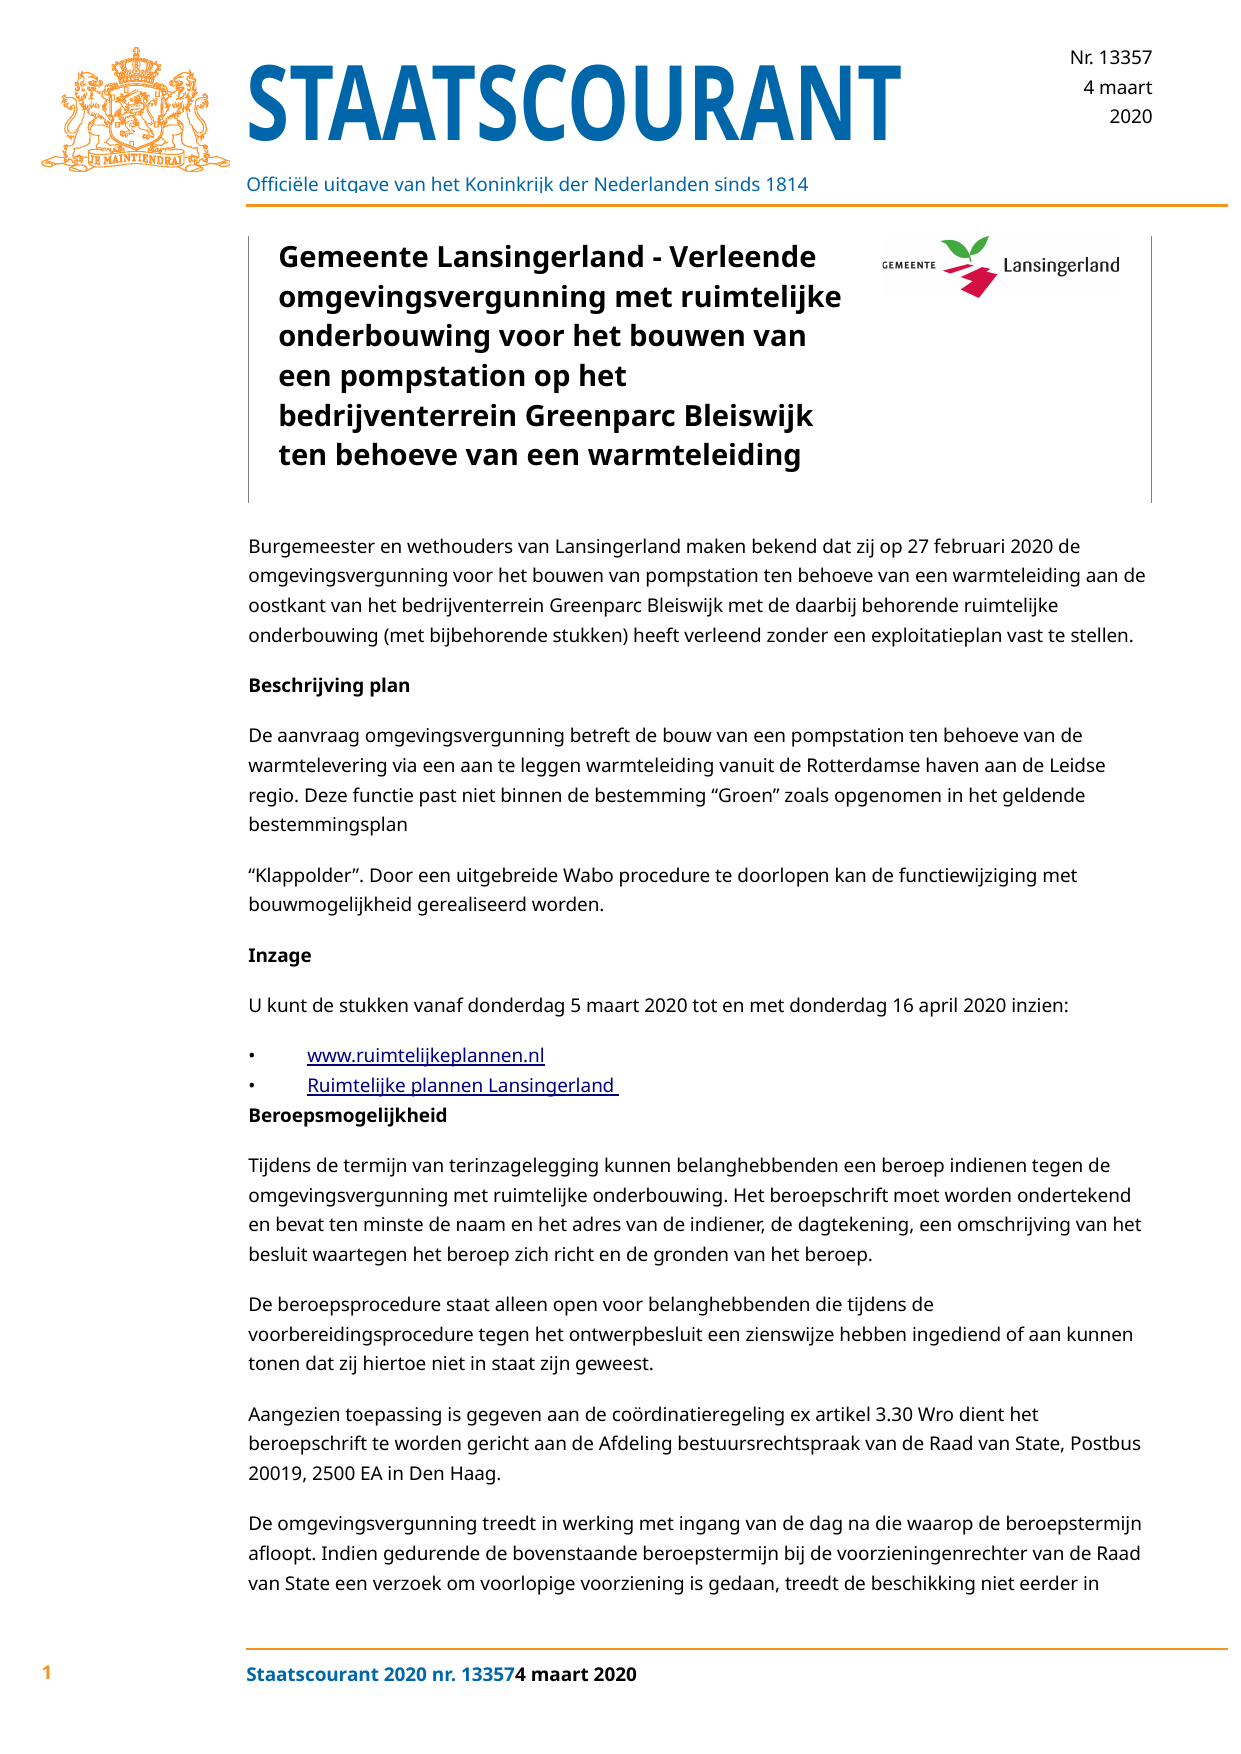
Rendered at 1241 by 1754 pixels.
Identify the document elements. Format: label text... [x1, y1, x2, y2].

text Tijdens de termijn van terinzagelegging kunnen belanghebbenden een beroep indienen tegen de omgevingsvergunning met ruimtelijke onderbouwing. Het beroepschrift moet worden ondertekend en bevat ten minste de naam en het adres van de indiener, de dagtekening, een omschrijving van het besluit waartegen het beroep zich richt en de gronden van het beroep. [248, 1152, 1152, 1267]
picture [882, 236, 1119, 298]
text De aanvraag omgevingsvergunning betreft de bouw van een pompstation ten behoeve van de warmtelevering via een aan te leggen warmteleiding vanuit de Rotterdamse haven aan de Leidse regio. Deze functie past niet binnen de bestemming “Groen” zoals opgenomen in het geldende bestemmingsplan [248, 723, 1152, 837]
list www.ruimtelijkeplannen.nl [248, 1043, 1152, 1068]
table_header Gemeente Lansingerland - Verleende omgevingsvergunning met ruimtelijke onderbouwing voor het bouwen van een pompstation op het bedrijventerrein Greenparc Bleiswijk ten behoeve van een warmteleiding [249, 236, 850, 503]
text Aangezien toepassing is gegeven aan de coördinatieregeling ex artikel 3.30 Wro dient het beroepschrift te worden gericht aan de Afdeling bestuursrechtspraak van de Raad van State, Postbus 20019, 2500 EA in Den Haag. [248, 1401, 1152, 1486]
picture [41, 47, 231, 172]
text U kunt de stukken vanaf donderdag 5 maart 2020 tot en met donderdag 16 april 2020 inzien: [248, 992, 1152, 1018]
table_header [850, 236, 1151, 503]
text “Klappolder”. Door een uitgebreide Wabo procedure te doorlopen kan de functiewijziging met bouwmogelijkheid gerealiseerd worden. [248, 862, 1152, 917]
text De omgevingsvergunning treedt in werking met ingang van de dag na die waarop de beroepstermijn afloopt. Indien gedurende de bovenstaande beroepstermijn bij de voorzieningenrechter van de Raad van State een verzoek om voorlopige voorziening is gedaan, treedt de beschikking niet eerder in [248, 1511, 1152, 1595]
text De beroepsprocedure staat alleen open voor belanghebbenden die tijdens de voorbereidingsprocedure tegen het ontwerpbesluit een zienswijze hebben ingediend of aan kunnen tonen dat zij hiertoe niet in staat zijn geweest. [248, 1291, 1152, 1376]
text Burgemeester en wethouders van Lansingerland maken bekend dat zij op 27 februari 2020 de omgevingsvergunning voor het bouwen van pompstation ten behoeve van een warmteleiding aan de oostkant van het bedrijventerrein Greenparc Bleiswijk met de daarbij behorende ruimtelijke onderbouwing (met bijbehorende stukken) heeft verleend zonder een exploitatieplan vast te stellen. [248, 533, 1152, 647]
text Beroepsmogelijkheid [248, 1102, 1152, 1127]
list Ruimtelijke plannen Lansingerland [248, 1072, 1152, 1098]
text Beschrijving plan [248, 672, 1152, 698]
text Inzage [248, 942, 1152, 967]
